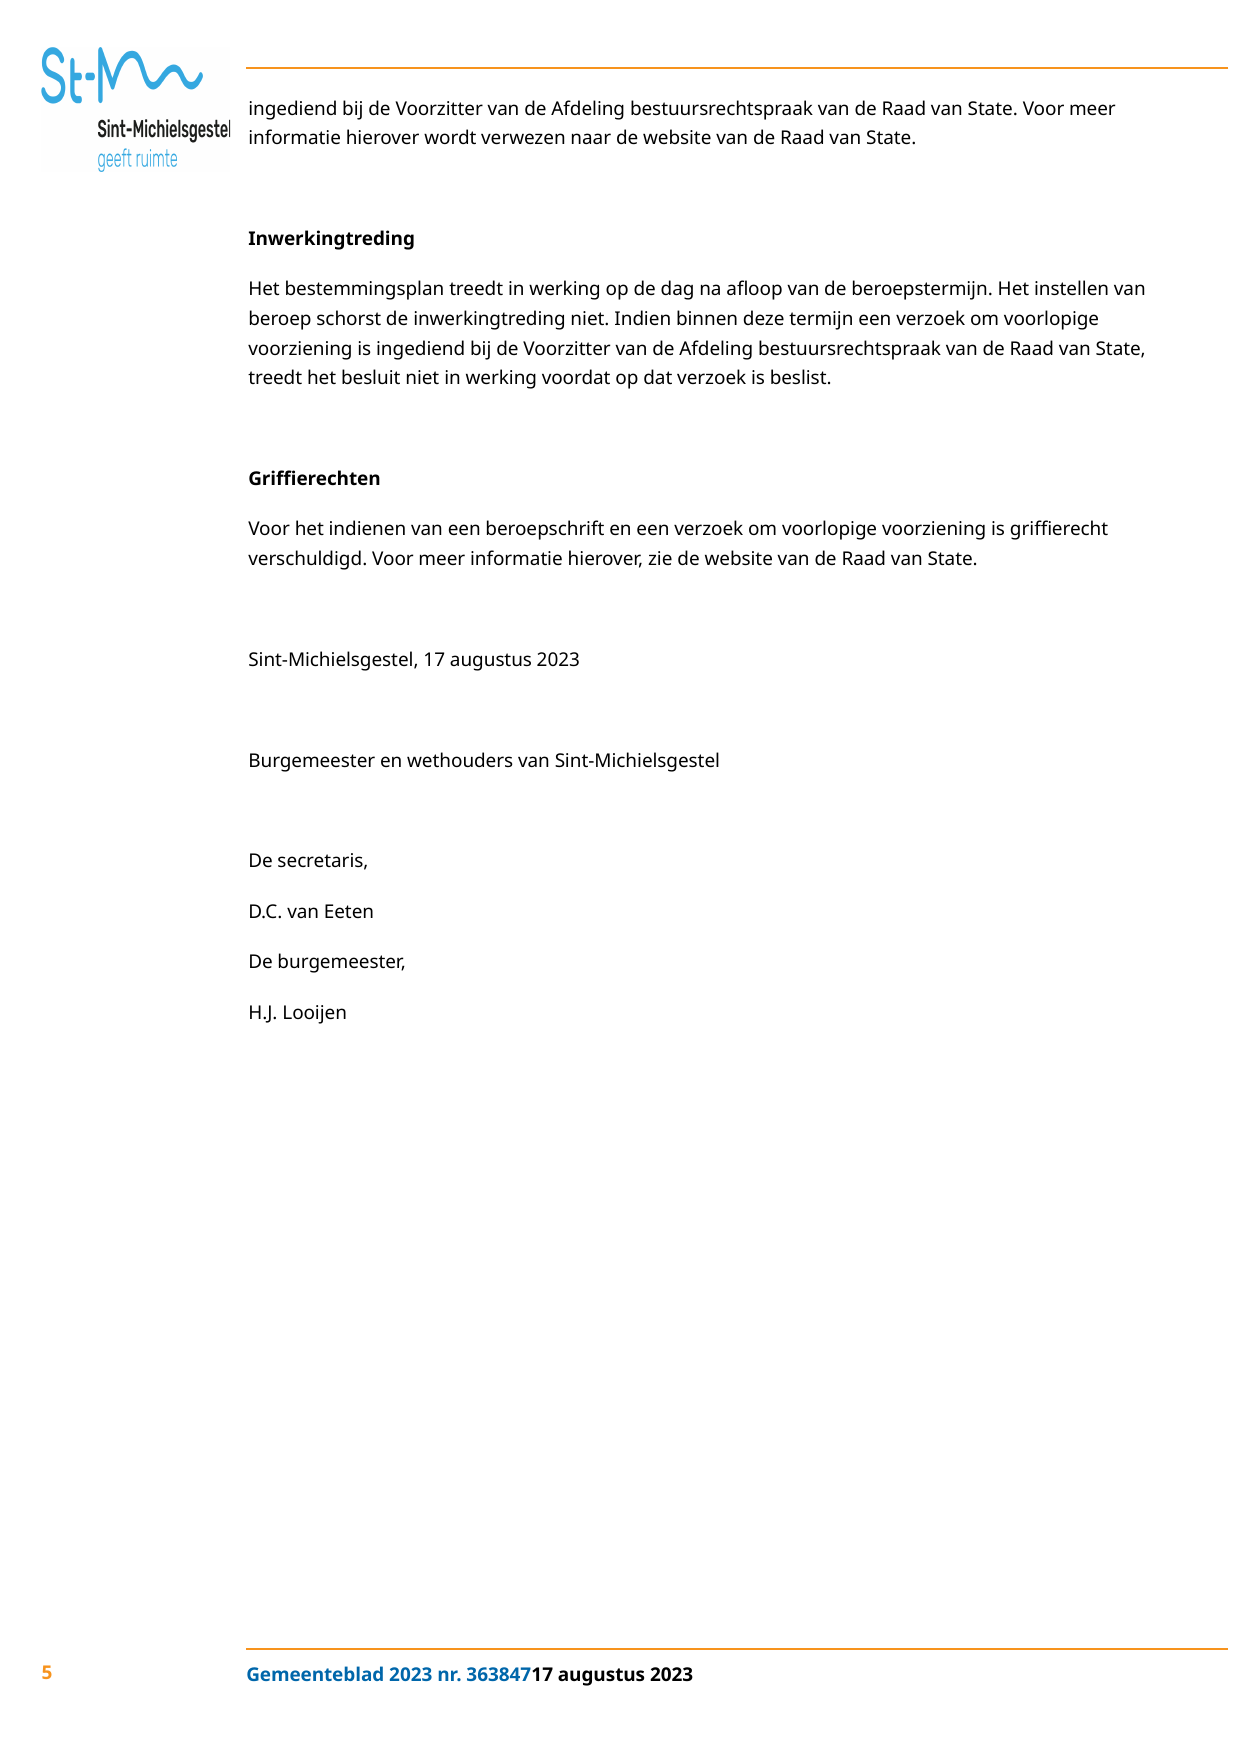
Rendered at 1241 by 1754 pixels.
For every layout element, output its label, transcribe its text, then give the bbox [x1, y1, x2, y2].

text Sint-Michielsgestel, 17 augustus 2023 [248, 646, 1152, 672]
text H.J. Looijen [248, 999, 1152, 1025]
picture [41, 47, 231, 172]
text D.C. van Eeten [248, 898, 1152, 924]
text De burgemeester, [248, 948, 1152, 974]
text Inwerkingtreding [248, 225, 1152, 251]
text Griffierechten [248, 465, 1152, 491]
text Burgemeester en wethouders van Sint-Michielsgestel [248, 747, 1152, 773]
text ingediend bij de Voorzitter van de Afdeling bestuursrechtspraak van de Raad van State. Voor meer informatie hierover wordt verwezen naar de website van de Raad van State. [248, 95, 1152, 150]
text Voor het indienen van een beroepschrift en een verzoek om voorlopige voorziening is griffierecht verschuldigd. Voor meer informatie hierover, zie de website van de Raad van State. [248, 516, 1152, 571]
text Het bestemmingsplan treedt in werking op de dag na afloop van de beroepstermijn. Het instellen van beroep schorst de inwerkingtreding niet. Indien binnen deze termijn een verzoek om voorlopige voorziening is ingediend bij de Voorzitter van de Afdeling bestuursrechtspraak van de Raad van State, treedt het besluit niet in werking voordat op dat verzoek is beslist. [248, 276, 1152, 390]
text De secretaris, [248, 848, 1152, 873]
